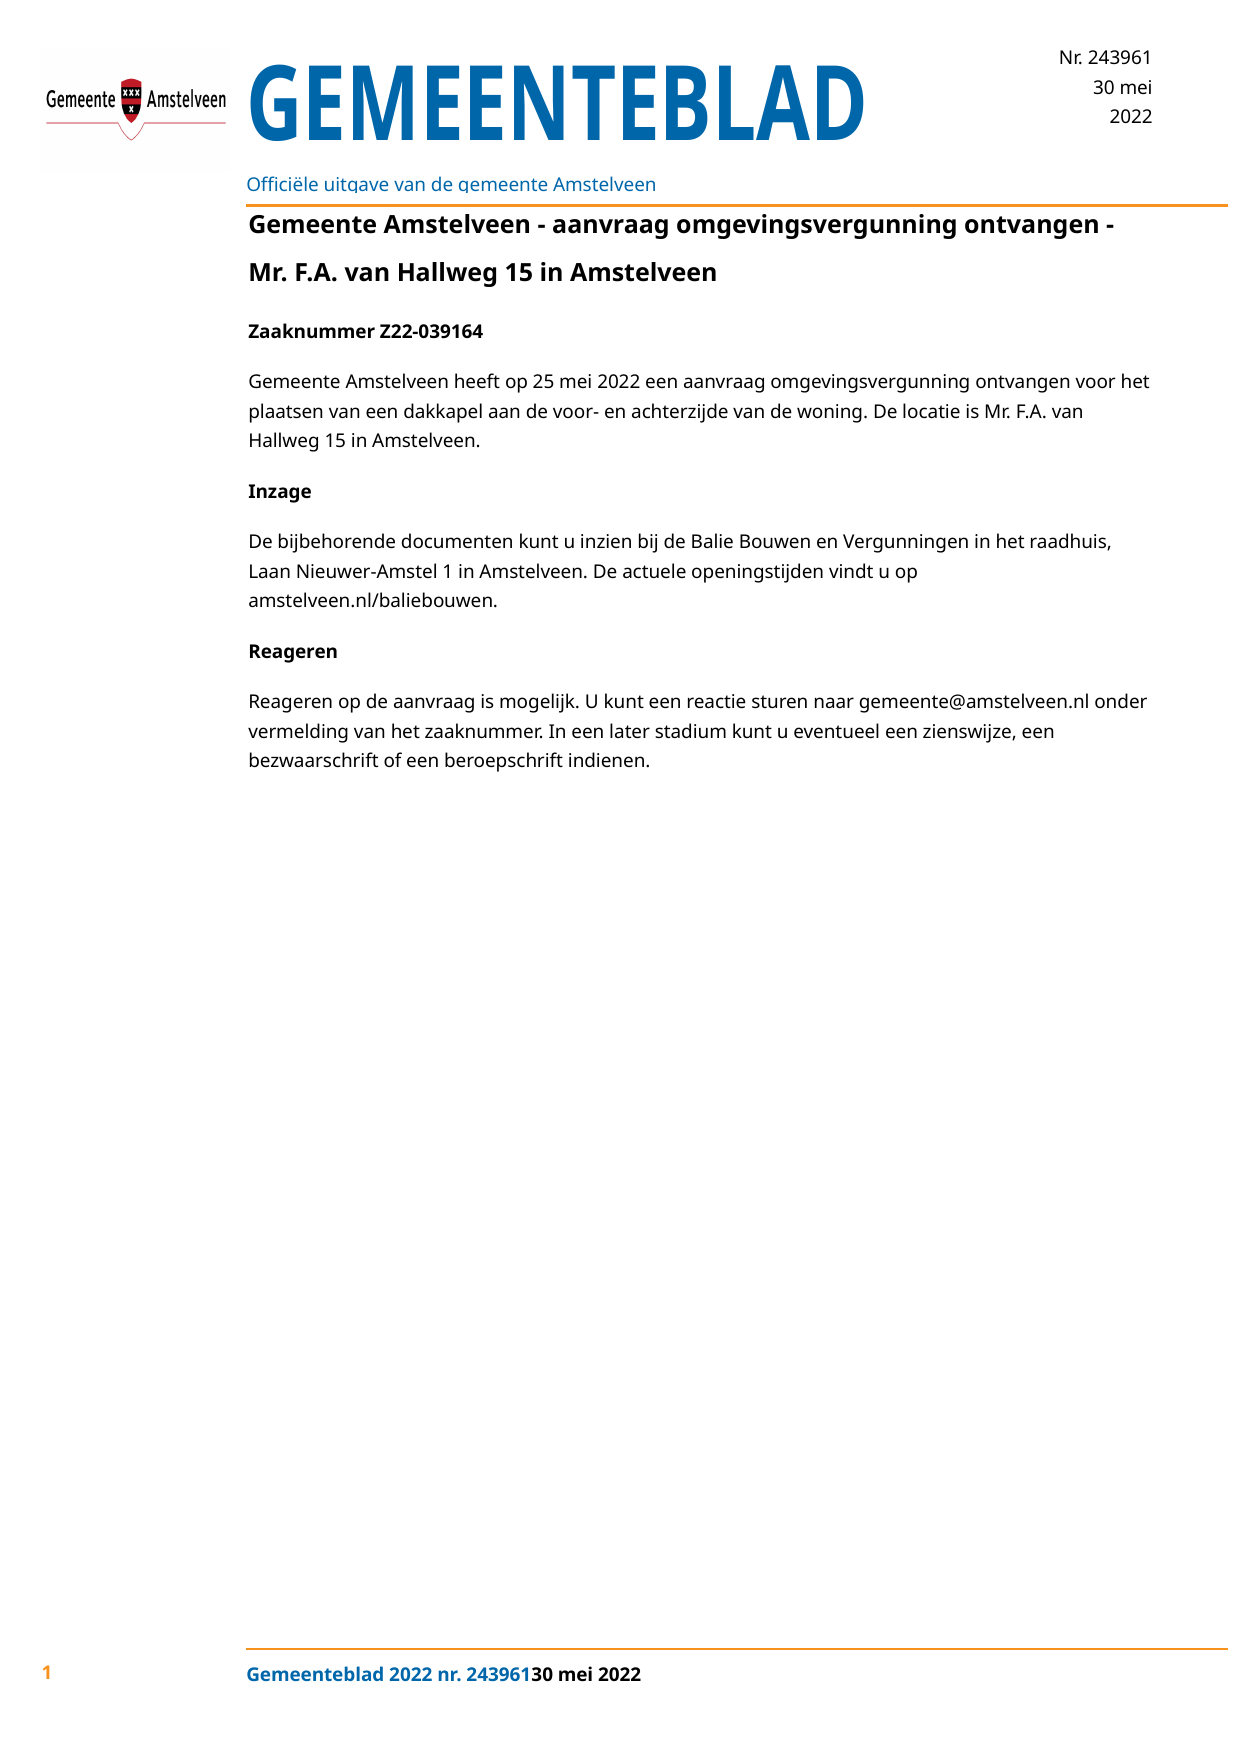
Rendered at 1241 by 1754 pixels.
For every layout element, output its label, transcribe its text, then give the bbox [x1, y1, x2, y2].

text De bijbehorende documenten kunt u inzien bij de Balie Bouwen en Vergunningen in het raadhuis, Laan Nieuwer-Amstel 1 in Amstelveen. De actuele openingstijden vindt u op amstelveen.nl/baliebouwen. [248, 528, 1152, 613]
text Reageren op de aanvraag is mogelijk. U kunt een reactie sturen naar gemeente@amstelveen.nl onder vermelding van het zaaknummer. In een later stadium kunt u eventueel een zienswijze, een bezwaarschrift of een beroepschrift indienen. [248, 688, 1152, 773]
text Gemeente Amstelveen - aanvraag omgevingsvergunning ontvangen - Mr. F.A. van Hallweg 15 in Amstelveen [248, 207, 1152, 288]
text Reageren [248, 638, 1152, 664]
picture [41, 47, 231, 172]
text Inzage [248, 478, 1152, 504]
text Zaaknummer Z22-039164 [248, 318, 1152, 344]
text Gemeente Amstelveen heeft op 25 mei 2022 een aanvraag omgevingsvergunning ontvangen voor het plaatsen van een dakkapel aan de voor- en achterzijde van de woning. De locatie is Mr. F.A. van Hallweg 15 in Amstelveen. [248, 368, 1152, 453]
